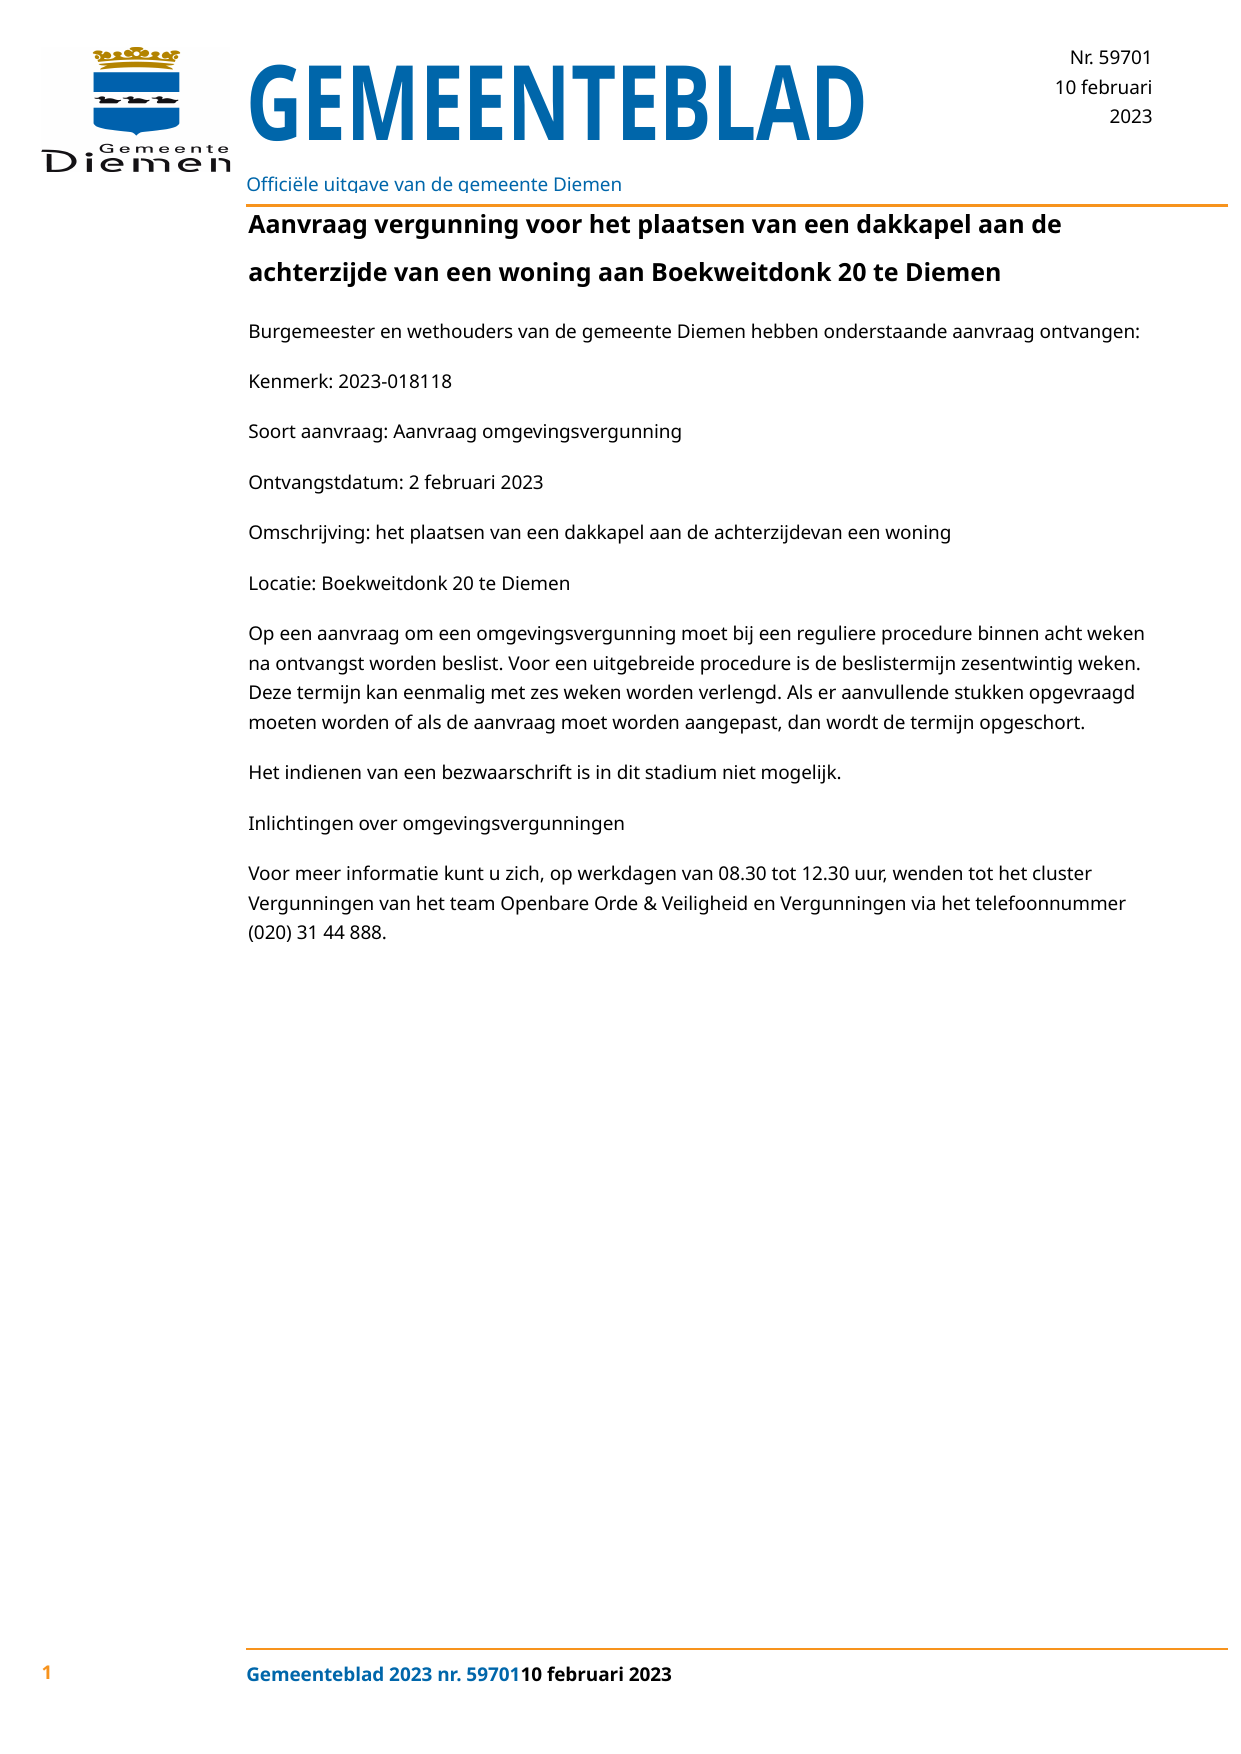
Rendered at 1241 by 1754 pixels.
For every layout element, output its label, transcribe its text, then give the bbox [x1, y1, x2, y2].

text Burgemeester en wethouders van de gemeente Diemen hebben onderstaande aanvraag ontvangen: [248, 318, 1152, 344]
text Inlichtingen over omgevingsvergunningen [248, 810, 1152, 836]
text Voor meer informatie kunt u zich, op werkdagen van 08.30 tot 12.30 uur, wenden tot het cluster Vergunningen van het team Openbare Orde & Veiligheid en Vergunningen via het telefoonnummer (020) 31 44 888. [248, 860, 1152, 945]
text Ontvangstdatum: 2 februari 2023 [248, 469, 1152, 495]
text Locatie: Boekweitdonk 20 te Diemen [248, 570, 1152, 596]
text Omschrijving: het plaatsen van een dakkapel aan de achterzijdevan een woning [248, 519, 1152, 545]
picture [41, 47, 231, 172]
text Soort aanvraag: Aanvraag omgevingsvergunning [248, 419, 1152, 444]
text Het indienen van een bezwaarschrift is in dit stadium niet mogelijk. [248, 759, 1152, 785]
text Kenmerk: 2023-018118 [248, 368, 1152, 394]
text Op een aanvraag om een omgevingsvergunning moet bij een reguliere procedure binnen acht weken na ontvangst worden beslist. Voor een uitgebreide procedure is de beslistermijn zesentwintig weken. Deze termijn kan eenmalig met zes weken worden verlengd. Als er aanvullende stukken opgevraagd moeten worden of als de aanvraag moet worden aangepast, dan wordt de termijn opgeschort. [248, 620, 1152, 735]
text Aanvraag vergunning voor het plaatsen van een dakkapel aan de achterzijde van een woning aan Boekweitdonk 20 te Diemen [248, 207, 1152, 288]
